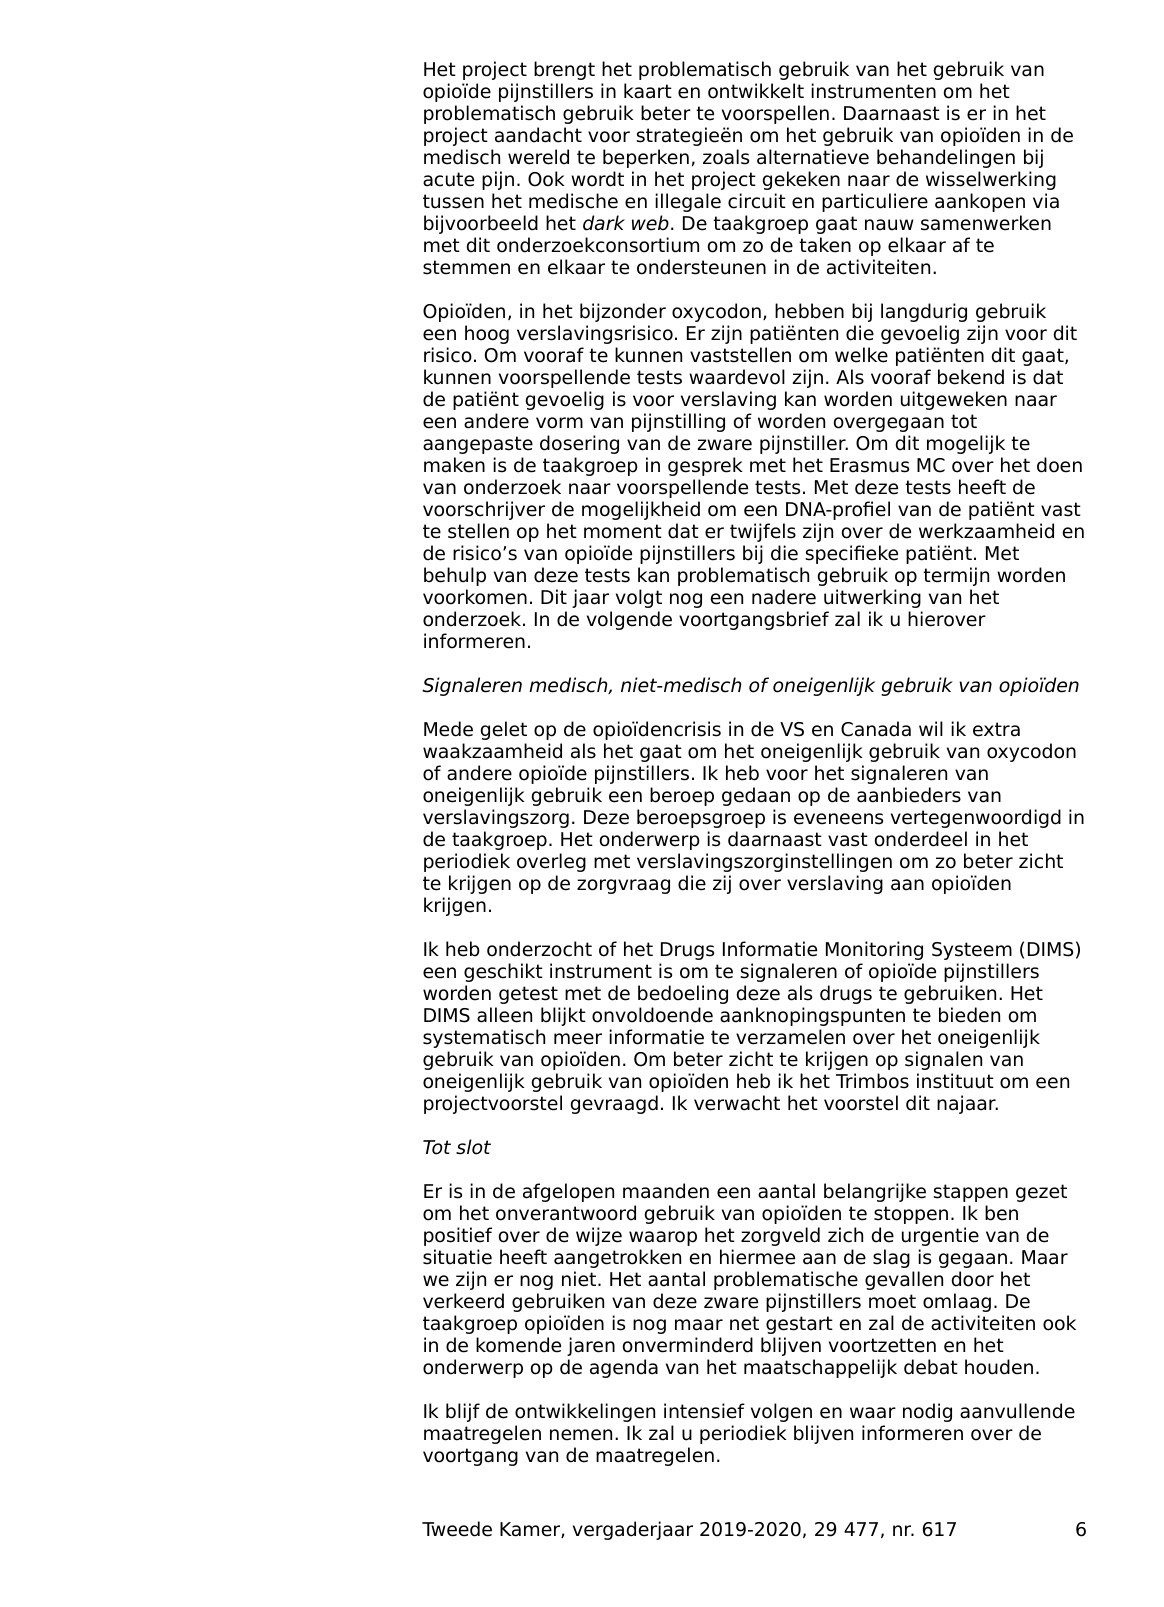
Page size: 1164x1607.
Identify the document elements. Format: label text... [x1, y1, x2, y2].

text Ik heb onderzocht of het Drugs Informatie Monitoring Systeem (DIMS) een geschikt instrument is om te signaleren of opioïde pijnstillers worden getest met de bedoeling deze als drugs te gebruiken. Het DIMS alleen blijkt onvoldoende aanknopingspunten te bieden om systematisch meer informatie te verzamelen over het oneigenlijk gebruik van opioïden. Om beter zicht te krijgen op signalen van oneigenlijk gebruik van opioïden heb ik het Trimbos instituut om een projectvoorstel gevraagd. Ik verwacht het voorstel dit najaar. [422, 939, 1087, 1115]
text Opioïden, in het bijzonder oxycodon, hebben bij langdurig gebruik een hoog verslavingsrisico. Er zijn patiënten die gevoelig zijn voor dit risico. Om vooraf te kunnen vaststellen om welke patiënten dit gaat, kunnen voorspellende tests waardevol zijn. Als vooraf bekend is dat de patiënt gevoelig is voor verslaving kan worden uitgeweken naar een andere vorm van pijnstilling of worden overgegaan tot aangepaste dosering van de zware pijnstiller. Om dit mogelijk te maken is de taakgroep in gesprek met het Erasmus MC over het doen van onderzoek naar voorspellende tests. Met deze tests heeft de voorschrijver de mogelijkheid om een DNA-profiel van de patiënt vast te stellen op het moment dat er twijfels zijn over de werkzaamheid en de risico’s van opioïde pijnstillers bij die specifieke patiënt. Met behulp van deze tests kan problematisch gebruik op termijn worden voorkomen. Dit jaar volgt nog een nadere uitwerking van het onderzoek. In de volgende voortgangsbrief zal ik u hierover informeren. [422, 301, 1087, 653]
text Mede gelet op de opioïdencrisis in de VS en Canada wil ik extra waakzaamheid als het gaat om het oneigenlijk gebruik van oxycodon of andere opioïde pijnstillers. Ik heb voor het signaleren van oneigenlijk gebruik een beroep gedaan op de aanbieders van verslavingszorg. Deze beroepsgroep is eveneens vertegenwoordigd in de taakgroep. Het onderwerp is daarnaast vast onderdeel in het periodiek overleg met verslavingszorginstellingen om zo beter zicht te krijgen op de zorgvraag die zij over verslaving aan opioïden krijgen. [422, 719, 1087, 917]
subtitle Signaleren medisch, niet-medisch of oneigenlijk gebruik van opioïden [422, 675, 1087, 697]
subtitle Tot slot [422, 1137, 1087, 1159]
text Het project brengt het problematisch gebruik van het gebruik van opioïde pijnstillers in kaart en ontwikkelt instrumenten om het problematisch gebruik beter te voorspellen. Daarnaast is er in het project aandacht voor strategieën om het gebruik van opioïden in de medisch wereld te beperken, zoals alternatieve behandelingen bij acute pijn. Ook wordt in het project gekeken naar de wisselwerking tussen het medische en illegale circuit en particuliere aankopen via bijvoorbeeld het dark web. De taakgroep gaat nauw samenwerken met dit onderzoekconsortium om zo de taken op elkaar af te stemmen en elkaar te ondersteunen in de activiteiten. [422, 59, 1087, 279]
text Ik blijf de ontwikkelingen intensief volgen en waar nodig aanvullende maatregelen nemen. Ik zal u periodiek blijven informeren over de voortgang van de maatregelen. [422, 1401, 1087, 1467]
text Er is in de afgelopen maanden een aantal belangrijke stappen gezet om het onverantwoord gebruik van opioïden te stoppen. Ik ben positief over de wijze waarop het zorgveld zich de urgentie van de situatie heeft aangetrokken en hiermee aan de slag is gegaan. Maar we zijn er nog niet. Het aantal problematische gevallen door het verkeerd gebruiken van deze zware pijnstillers moet omlaag. De taakgroep opioïden is nog maar net gestart en zal de activiteiten ook in de komende jaren onverminderd blijven voortzetten en het onderwerp op de agenda van het maatschappelijk debat houden. [422, 1181, 1087, 1379]
